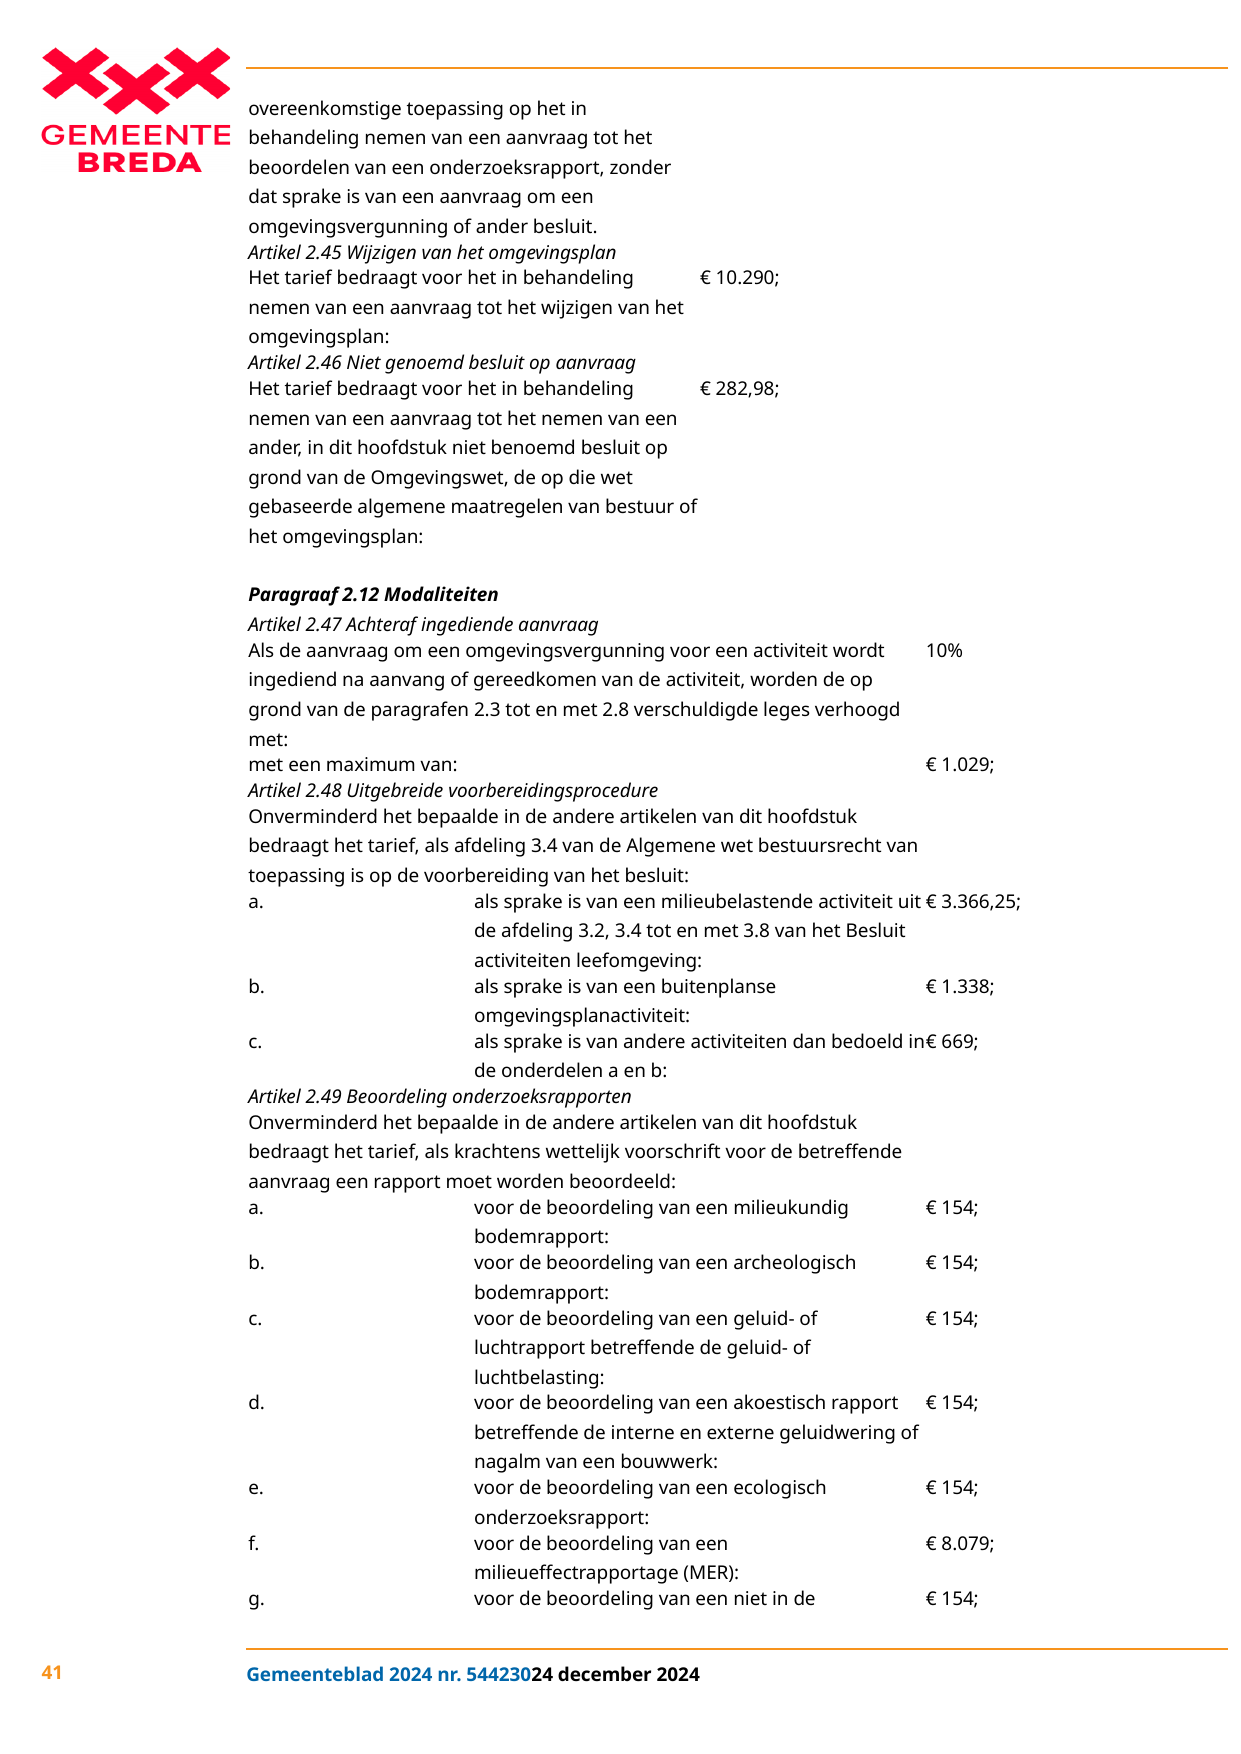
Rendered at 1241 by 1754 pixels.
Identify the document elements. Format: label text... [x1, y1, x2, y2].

table_cell 10% [926, 637, 1152, 752]
table_cell [926, 1109, 1152, 1194]
table_cell [926, 777, 1152, 803]
table_cell € 669; [926, 1028, 1152, 1083]
table_cell Artikel 2.46 Niet genoemd besluit op aanvraag [248, 350, 700, 375]
table_cell a. [248, 888, 474, 973]
table_cell [700, 239, 1152, 264]
table_cell Onverminderd het bepaalde in de andere artikelen van dit hoofdstuk bedraagt het tarief, als afdeling 3.4 van de Algemene wet bestuursrecht van toepassing is op de voorbereiding van het besluit: [248, 803, 926, 888]
picture [41, 47, 231, 172]
table_cell voor de beoordeling van een milieukundig bodemrapport: [474, 1194, 926, 1249]
table_cell Het tarief bedraagt voor het in behandeling nemen van een aanvraag tot het nemen van een ander, in dit hoofdstuk niet benoemd besluit op grond van de Omgevingswet, de op die wet gebaseerde algemene maatregelen van bestuur of het omgevingsplan: [248, 375, 700, 549]
table_cell Onverminderd het bepaalde in de andere artikelen van dit hoofdstuk bedraagt het tarief, als krachtens wettelijk voorschrift voor de betreffende aanvraag een rapport moet worden beoordeeld: [248, 1109, 926, 1194]
table_cell met een maximum van: [248, 752, 926, 777]
table_cell f. [248, 1530, 474, 1585]
table_header [926, 611, 1152, 637]
table_cell Artikel 2.45 Wijzigen van het omgevingsplan [248, 239, 700, 264]
table_cell a. [248, 1194, 474, 1249]
table_cell b. [248, 1249, 474, 1305]
table_cell € 154; [926, 1194, 1152, 1249]
table_cell voor de beoordeling van een archeologisch bodemrapport: [474, 1249, 926, 1305]
table_cell c. [248, 1028, 474, 1083]
table_cell Het tarief bedraagt voor het in behandeling nemen van een aanvraag tot het wijzigen van het omgevingsplan: [248, 265, 700, 349]
table_cell c. [248, 1305, 474, 1389]
table_cell als sprake is van andere activiteiten dan bedoeld in de onderdelen a en b: [474, 1028, 926, 1083]
table_header Artikel 2.47 Achteraf ingediende aanvraag [248, 611, 926, 637]
table_cell [700, 95, 1152, 239]
table_cell als sprake is van een milieubelastende activiteit uit de afdeling 3.2, 3.4 tot en met 3.8 van het Besluit activiteiten leefomgeving: [474, 888, 926, 973]
table_cell b. [248, 973, 474, 1028]
table_cell voor de beoordeling van een akoestisch rapport betreffende de interne en externe geluidwering of nagalm van een bouwwerk: [474, 1390, 926, 1474]
table_cell g. [248, 1585, 474, 1611]
table_cell voor de beoordeling van een niet in de [474, 1585, 926, 1611]
table_cell € 3.366,25; [926, 888, 1152, 973]
table_cell voor de beoordeling van een ecologisch onderzoeksrapport: [474, 1475, 926, 1530]
table_cell voor de beoordeling van een milieueffectrapportage (MER): [474, 1530, 926, 1585]
table_cell Artikel 2.49 Beoordeling onderzoeksrapporten [248, 1084, 926, 1109]
table_cell [926, 1084, 1152, 1109]
text Paragraaf 2.12 Modaliteiten [248, 582, 1152, 607]
table_cell d. [248, 1390, 474, 1474]
table_cell overeenkomstige toepassing op het in behandeling nemen van een aanvraag tot het beoordelen van een onderzoeksrapport, zonder dat sprake is van een aanvraag om een omgevingsvergunning of ander besluit. [248, 95, 700, 239]
table_cell Als de aanvraag om een omgevingsvergunning voor een activiteit wordt ingediend na aanvang of gereedkomen van de activiteit, worden de op grond van de paragrafen 2.3 tot en met 2.8 verschuldigde leges verhoogd met: [248, 637, 926, 752]
table_cell € 10.290; [700, 265, 1152, 349]
table_cell € 154; [926, 1249, 1152, 1305]
table_cell voor de beoordeling van een geluid- of luchtrapport betreffende de geluid- of luchtbelasting: [474, 1305, 926, 1389]
table_cell e. [248, 1475, 474, 1530]
table_cell € 8.079; [926, 1530, 1152, 1585]
table_cell € 282,98; [700, 375, 1152, 549]
table_cell [700, 350, 1152, 375]
table_cell Artikel 2.48 Uitgebreide voorbereidingsprocedure [248, 777, 926, 803]
table_cell € 154; [926, 1475, 1152, 1530]
table_cell € 1.029; [926, 752, 1152, 777]
table_cell € 154; [926, 1390, 1152, 1474]
table_cell € 1.338; [926, 973, 1152, 1028]
table_cell € 154; [926, 1585, 1152, 1611]
table_cell € 154; [926, 1305, 1152, 1389]
table_cell als sprake is van een buitenplanse omgevingsplanactiviteit: [474, 973, 926, 1028]
table_cell [926, 803, 1152, 888]
